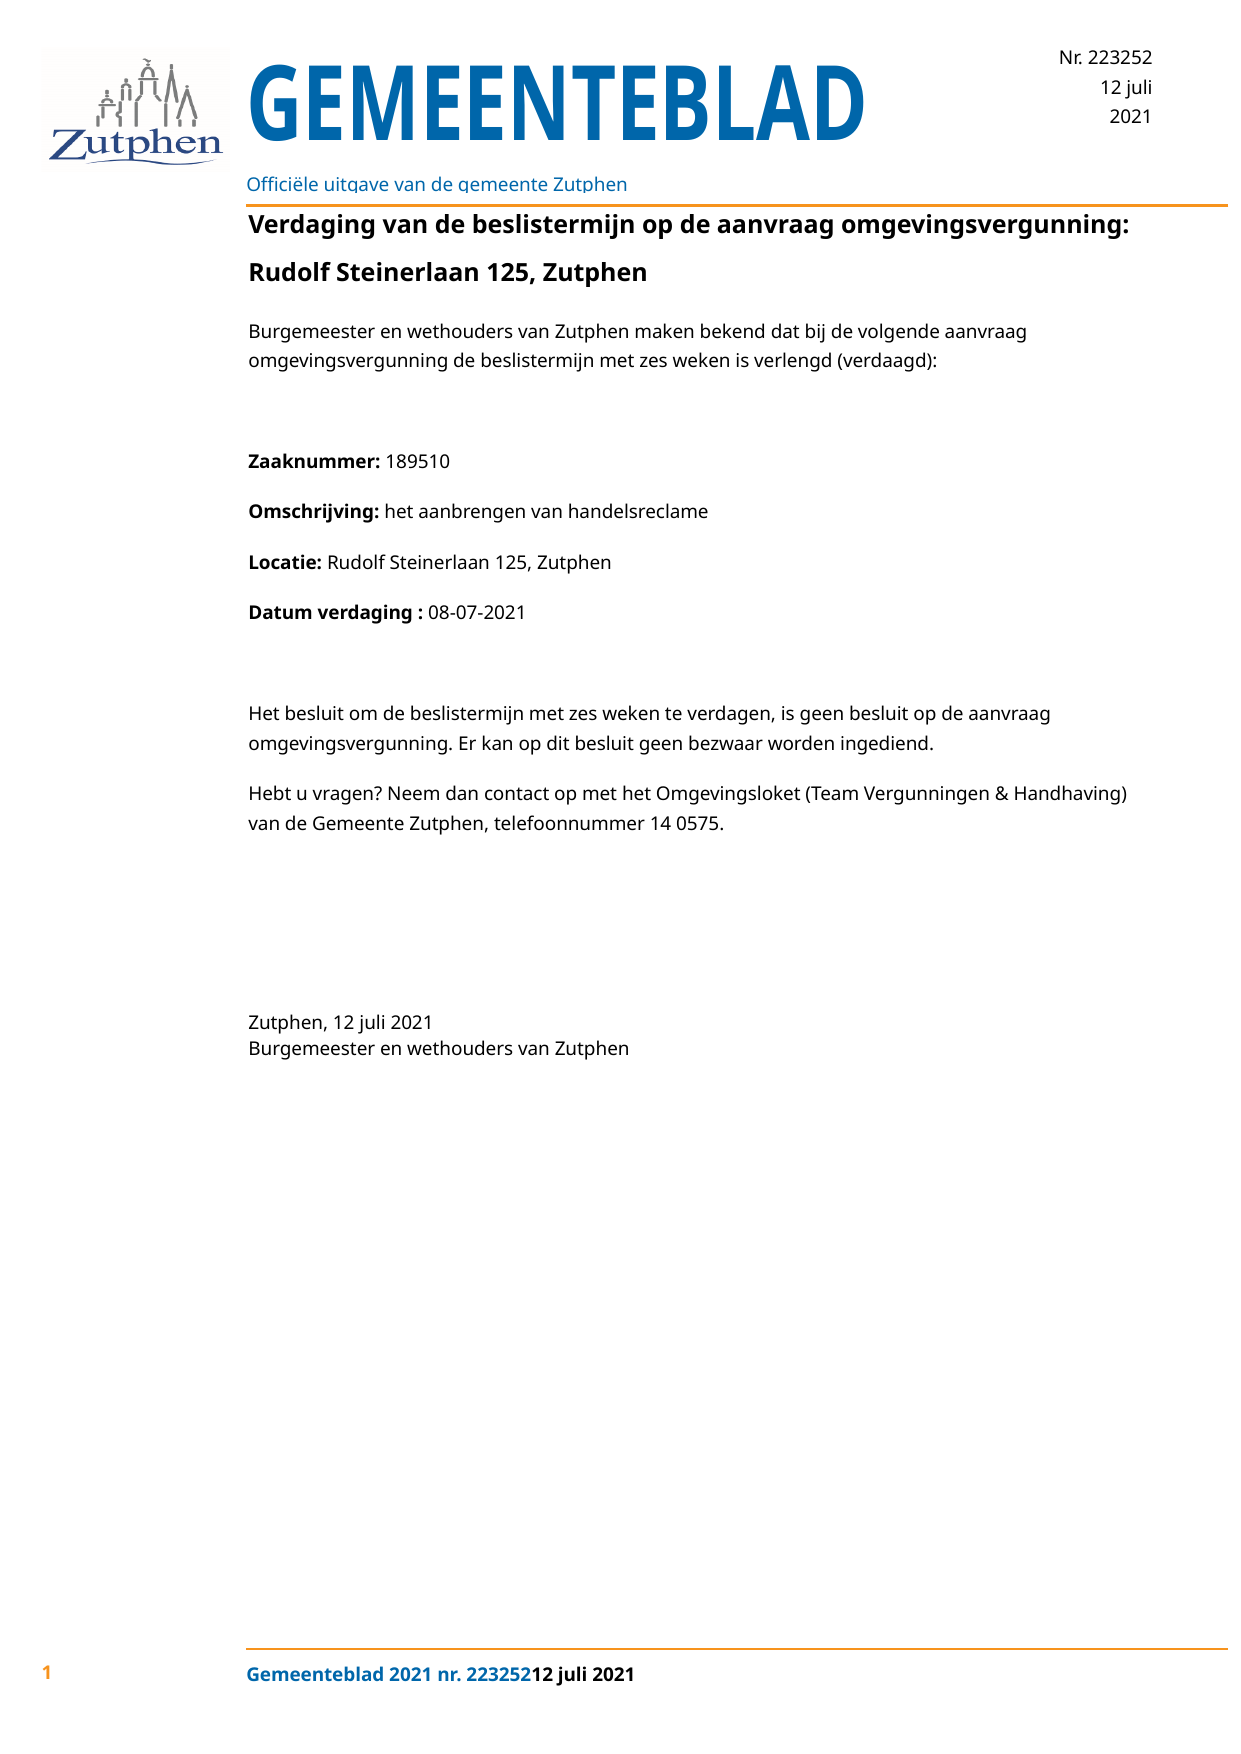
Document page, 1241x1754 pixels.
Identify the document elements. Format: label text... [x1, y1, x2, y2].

text Burgemeester en wethouders van Zutphen maken bekend dat bij de volgende aanvraag omgevingsvergunning de beslistermijn met zes weken is verlengd (verdaagd): [248, 318, 1152, 373]
text Verdaging van de beslistermijn op de aanvraag omgevingsvergunning: Rudolf Steinerlaan 125, Zutphen [248, 207, 1152, 288]
text Locatie: Rudolf Steinerlaan 125, Zutphen [248, 549, 1152, 575]
text Datum verdaging : 08-07-2021 [248, 599, 1152, 625]
picture [41, 47, 231, 172]
text Zutphen, 12 juli 2021 [248, 1009, 1152, 1035]
text Het besluit om de beslistermijn met zes weken te verdagen, is geen besluit op de aanvraag omgevingsvergunning. Er kan op dit besluit geen bezwaar worden ingediend. [248, 700, 1152, 756]
text Zaaknummer: 189510 [248, 448, 1152, 474]
text Hebt u vragen? Neem dan contact op met het Omgevingsloket (Team Vergunningen & Handhaving) van de Gemeente Zutphen, telefoonnummer 14 0575. [248, 780, 1152, 836]
text Omschrijving: het aanbrengen van handelsreclame [248, 499, 1152, 524]
text Burgemeester en wethouders van Zutphen [248, 1035, 1152, 1061]
